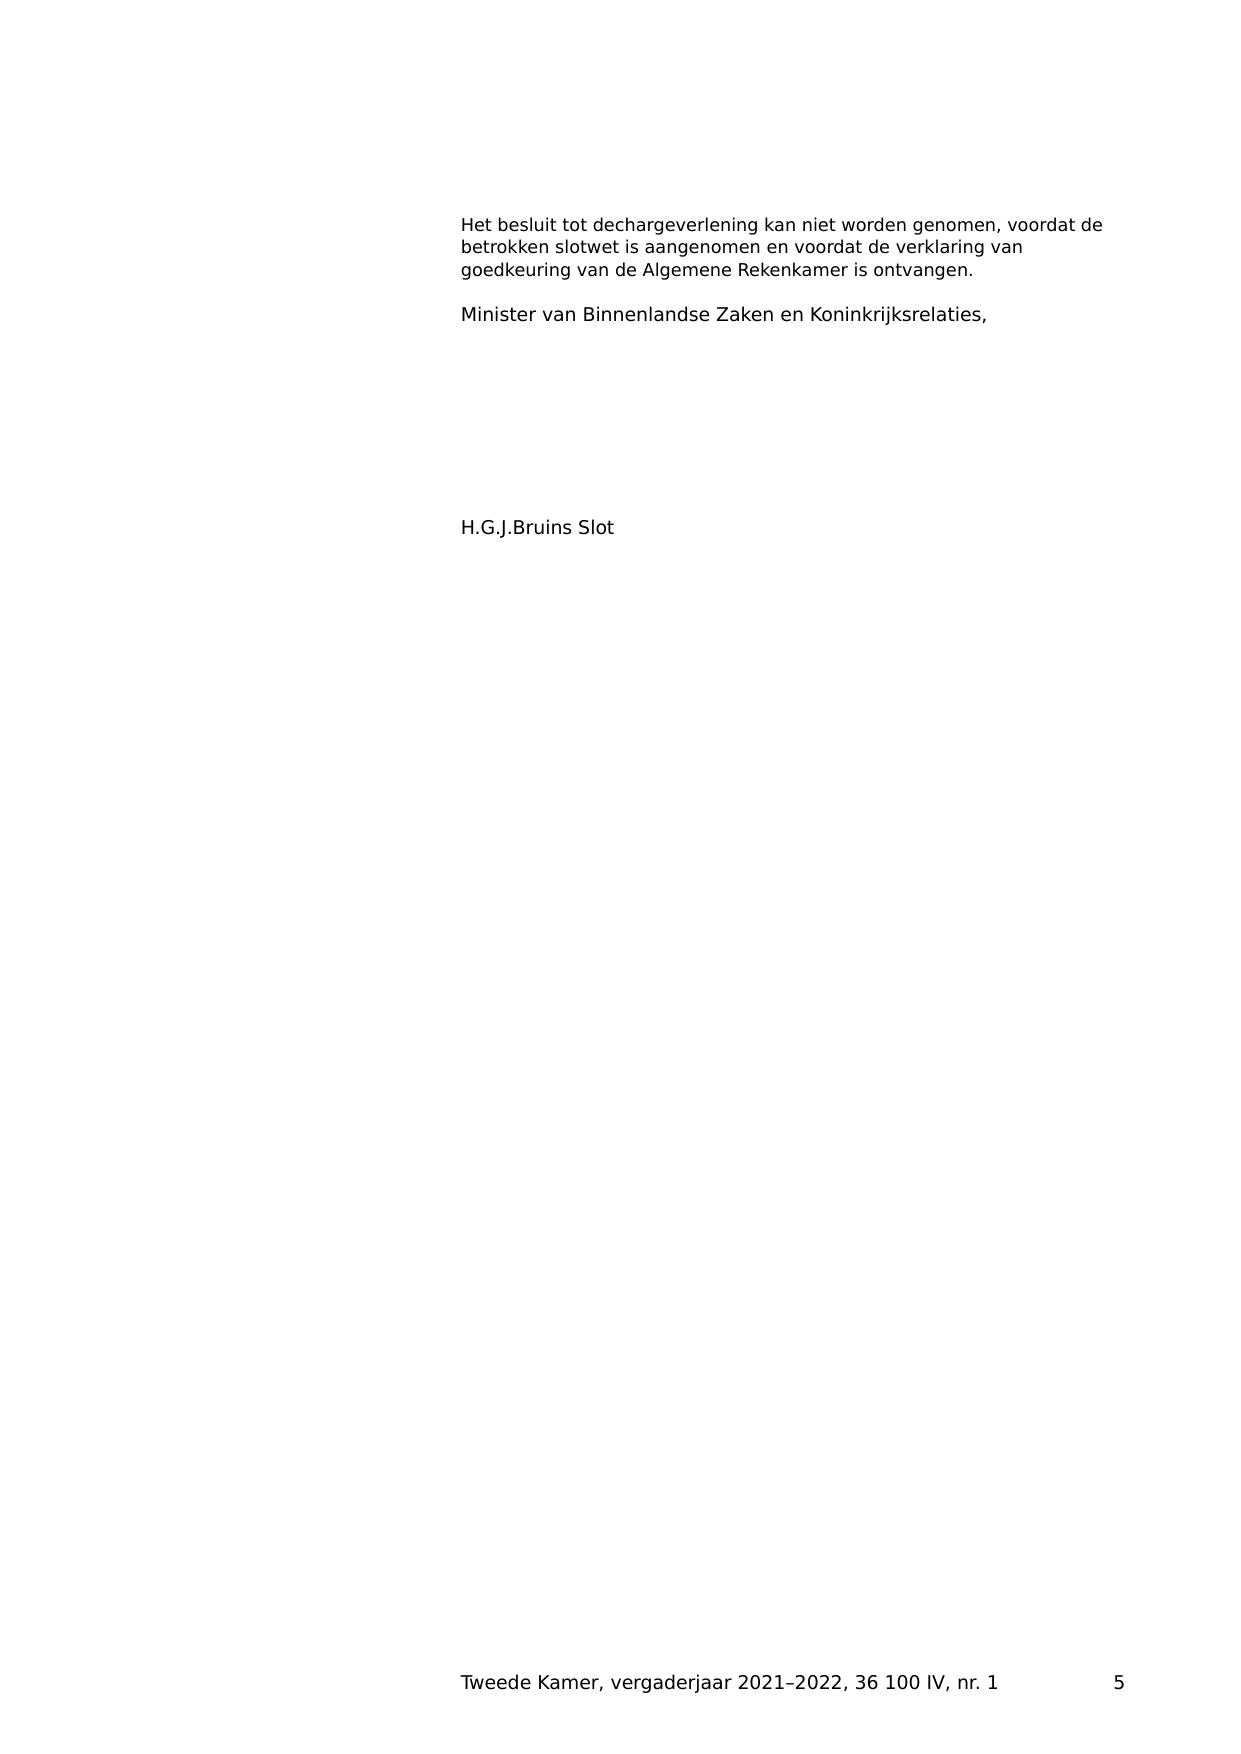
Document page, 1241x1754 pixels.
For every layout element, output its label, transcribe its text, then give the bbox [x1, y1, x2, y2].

text Het besluit tot dechargeverlening kan niet worden genomen, voordat de betrokken slotwet is aangenomen en voordat de verklaring van goedkeuring van de Algemene Rekenkamer is ontvangen. [461, 213, 1125, 281]
text H.G.J.Bruins Slot [461, 517, 1125, 539]
text Minister van Binnenlandse Zaken en Koninkrijksrelaties, [461, 304, 1125, 326]
